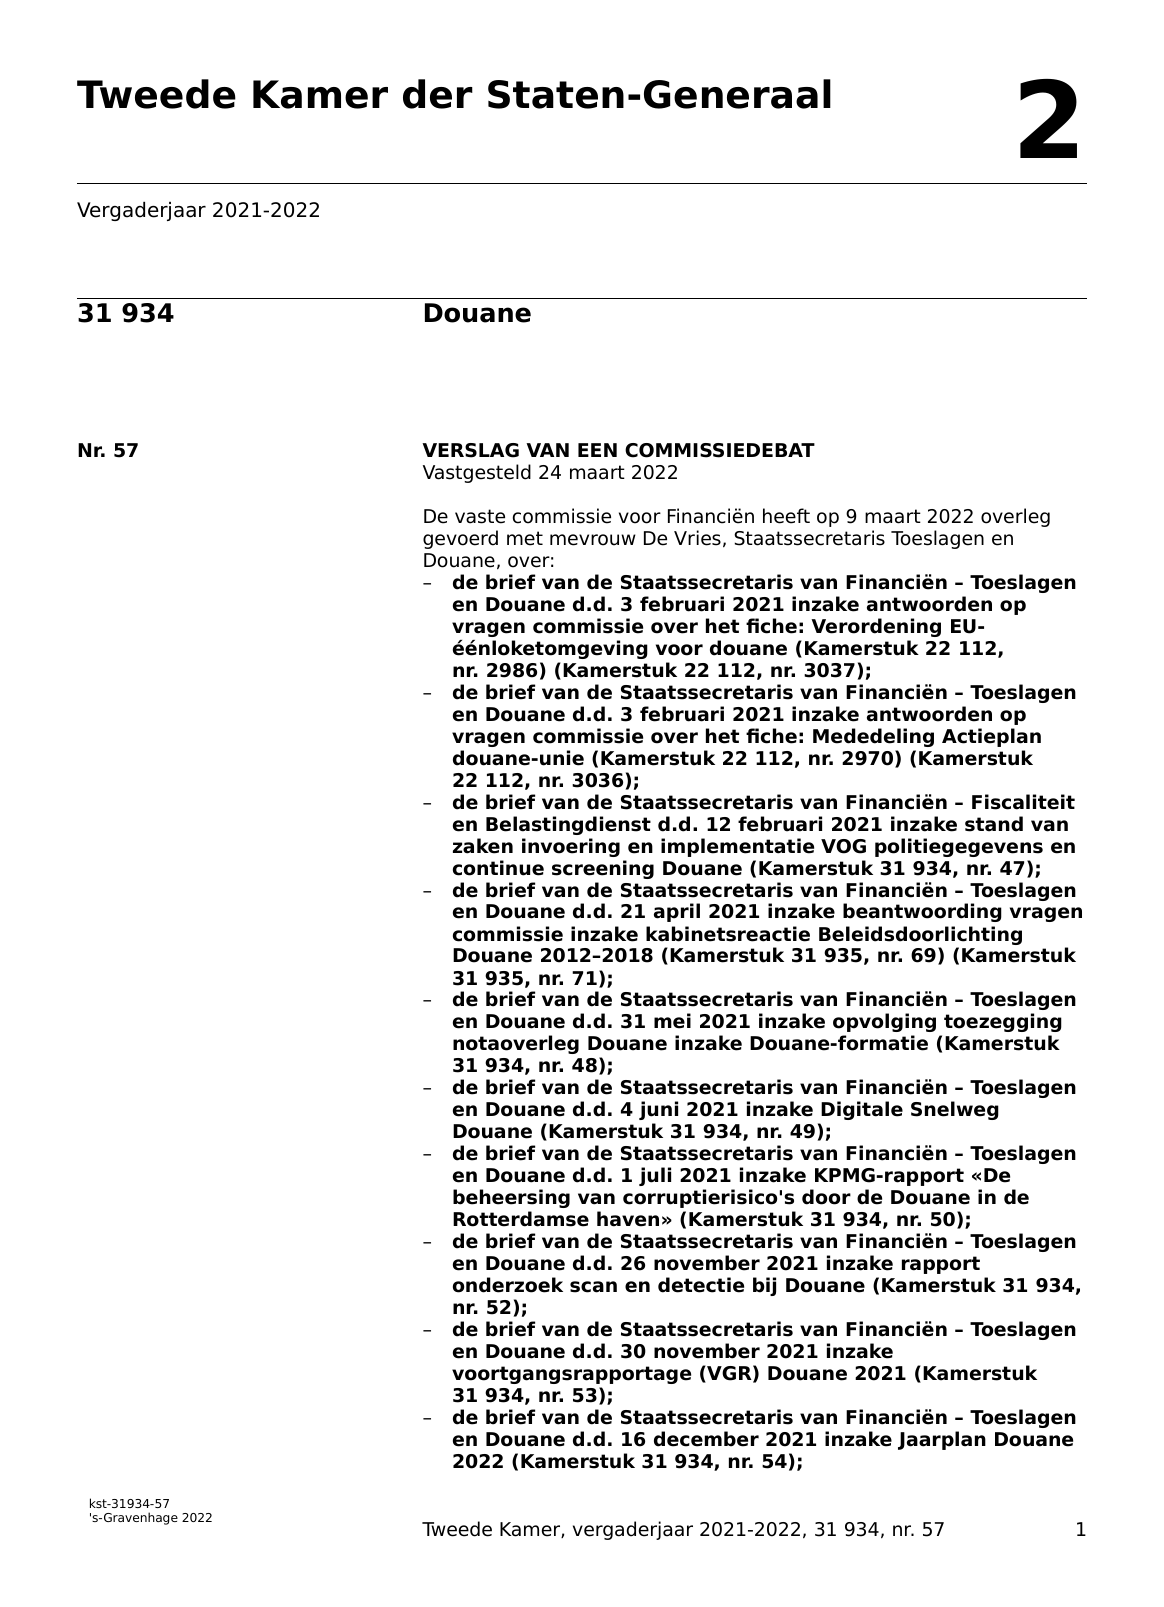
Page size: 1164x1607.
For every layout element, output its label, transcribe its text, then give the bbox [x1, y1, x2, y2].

text – de brief van de Staatssecretaris van Financiën – Toeslagen en Douane d.d. 21 april 2021 inzake beantwoording vragen commissie inzake kabinetsreactie Beleidsdoorlichting Douane 2012–2018 (Kamerstuk 31 935, nr. 69) (Kamerstuk 31 935, nr. 71); [422, 879, 1087, 989]
subtitle Nr. 57 VERSLAG VAN EEN COMMISSIEDEBAT [77, 440, 1087, 462]
text – de brief van de Staatssecretaris van Financiën – Toeslagen en Douane d.d. 26 november 2021 inzake rapport onderzoek scan en detectie bij Douane (Kamerstuk 31 934, nr. 52); [422, 1231, 1087, 1319]
text – de brief van de Staatssecretaris van Financiën – Fiscaliteit en Belastingdienst d.d. 12 februari 2021 inzake stand van zaken invoering en implementatie VOG politiegegevens en continue screening Douane (Kamerstuk 31 934, nr. 47); [422, 792, 1087, 879]
text Vastgesteld 24 maart 2022 [422, 462, 1087, 484]
text – de brief van de Staatssecretaris van Financiën – Toeslagen en Douane d.d. 3 februari 2021 inzake antwoorden op vragen commissie over het fiche: Verordening EU-éénloketomgeving voor douane (Kamerstuk 22 112, nr. 2986) (Kamerstuk 22 112, nr. 3037); [422, 572, 1087, 682]
text kst-31934-57 [88, 1497, 323, 1511]
text – de brief van de Staatssecretaris van Financiën – Toeslagen en Douane d.d. 31 mei 2021 inzake opvolging toezegging notaoverleg Douane inzake Douane-formatie (Kamerstuk 31 934, nr. 48); [422, 989, 1087, 1077]
table_cell Vergaderjaar 2021-2022 [77, 184, 1087, 298]
text – de brief van de Staatssecretaris van Financiën – Toeslagen en Douane d.d. 1 juli 2021 inzake KPMG-rapport «De beheersing van corruptierisico's door de Douane in de Rotterdamse haven» (Kamerstuk 31 934, nr. 50); [422, 1143, 1087, 1231]
text – de brief van de Staatssecretaris van Financiën – Toeslagen en Douane d.d. 16 december 2021 inzake Jaarplan Douane 2022 (Kamerstuk 31 934, nr. 54); [422, 1407, 1087, 1473]
text 's-Gravenhage 2022 [88, 1511, 323, 1525]
table_header 2 [886, 59, 1087, 183]
text – de brief van de Staatssecretaris van Financiën – Toeslagen en Douane d.d. 3 februari 2021 inzake antwoorden op vragen commissie over het fiche: Mededeling Actieplan douane-unie (Kamerstuk 22 112, nr. 2970) (Kamerstuk 22 112, nr. 3036); [422, 682, 1087, 792]
text De vaste commissie voor Financiën heeft op 9 maart 2022 overleg gevoerd met mevrouw De Vries, Staatssecretaris Toeslagen en Douane, over: [422, 506, 1087, 572]
table_header Tweede Kamer der Staten-Generaal [77, 59, 886, 183]
text – de brief van de Staatssecretaris van Financiën – Toeslagen en Douane d.d. 30 november 2021 inzake voortgangsrapportage (VGR) Douane 2021 (Kamerstuk 31 934, nr. 53); [422, 1319, 1087, 1407]
subtitle 31 934 Douane [77, 299, 1087, 329]
text – de brief van de Staatssecretaris van Financiën – Toeslagen en Douane d.d. 4 juni 2021 inzake Digitale Snelweg Douane (Kamerstuk 31 934, nr. 49); [422, 1077, 1087, 1143]
